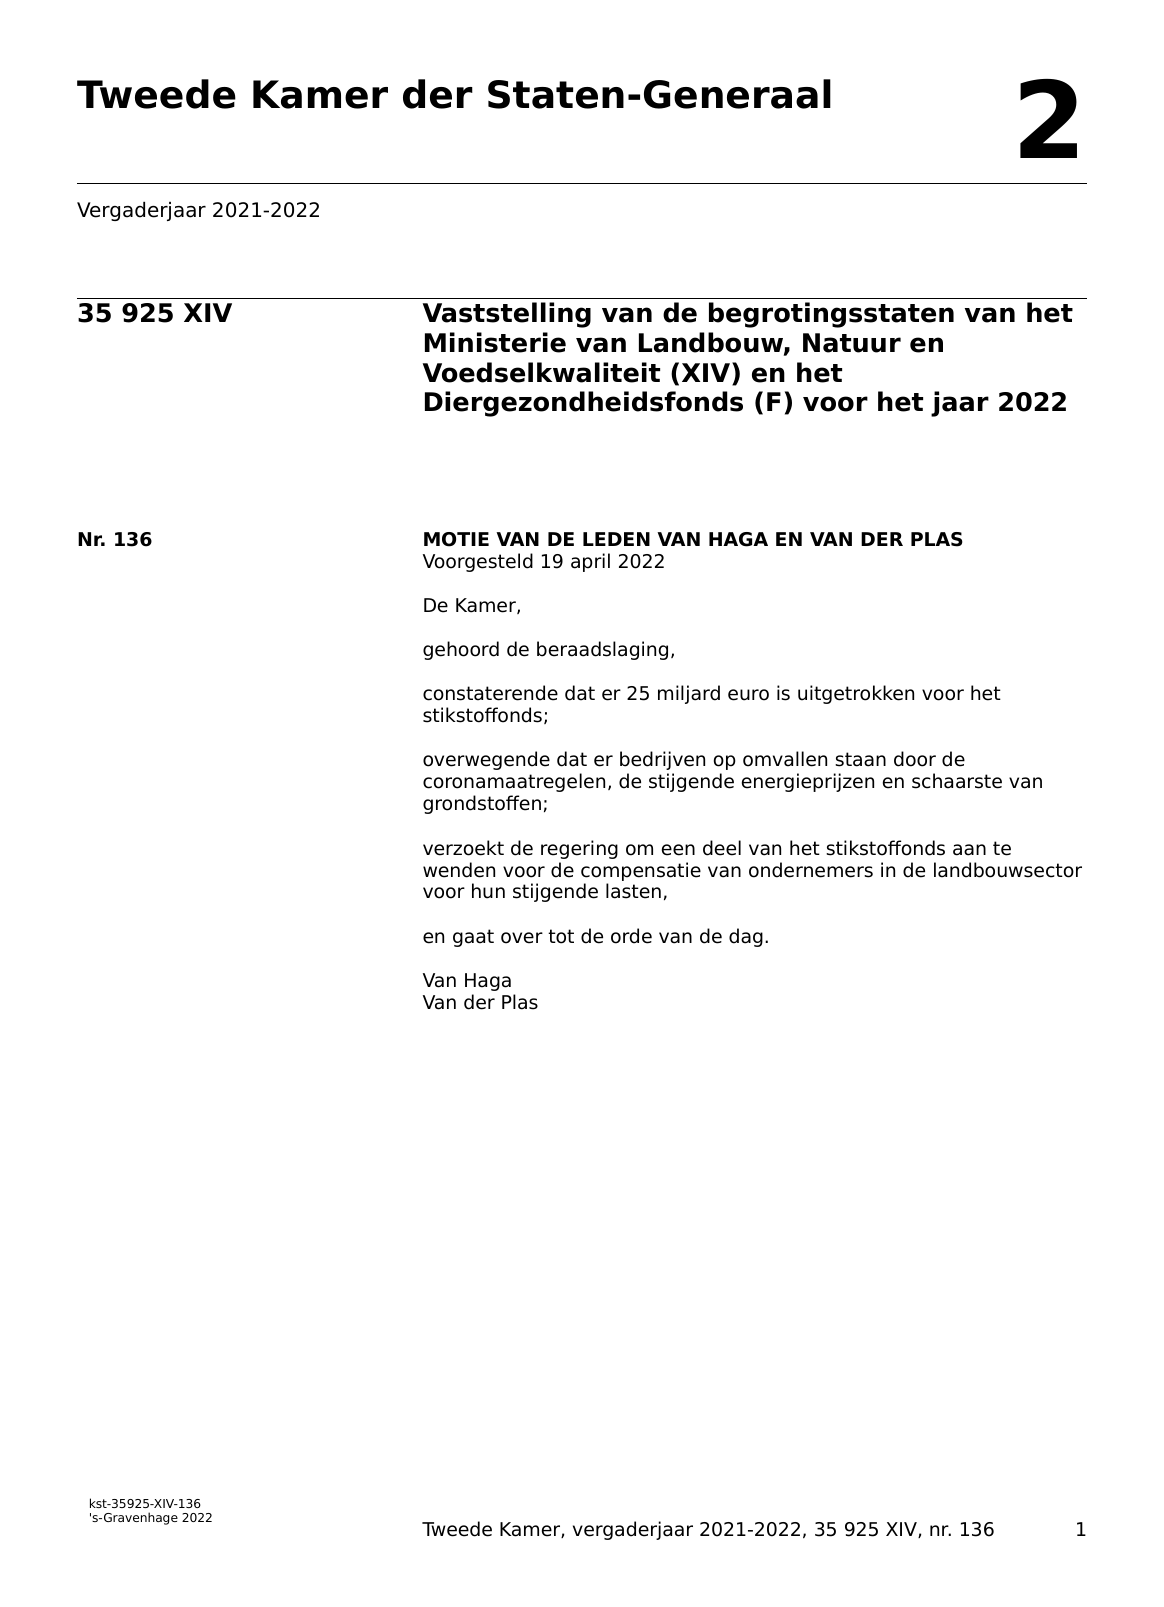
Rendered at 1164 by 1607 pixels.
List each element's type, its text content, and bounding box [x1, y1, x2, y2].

text Voorgesteld 19 april 2022 [422, 551, 1087, 573]
table_cell Vergaderjaar 2021-2022 [77, 184, 1087, 298]
text constaterende dat er 25 miljard euro is uitgetrokken voor het stikstoffonds; [422, 683, 1087, 727]
text De Kamer, [422, 595, 1087, 617]
subtitle Nr. 136 MOTIE VAN DE LEDEN VAN HAGA EN VAN DER PLAS [77, 529, 1087, 551]
subtitle 35 925 XIV Vaststelling van de begrotingsstaten van het Ministerie van Landbouw, Natuur en Voedselkwaliteit (XIV) en het Diergezondheidsfonds (F) voor het jaar 2022 [77, 299, 1087, 418]
table_header Tweede Kamer der Staten-Generaal [77, 59, 886, 183]
text kst-35925-XIV-136 [88, 1497, 323, 1511]
text 's-Gravenhage 2022 [88, 1511, 323, 1525]
text gehoord de beraadslaging, [422, 639, 1087, 661]
text en gaat over tot de orde van de dag. [422, 926, 1087, 948]
text verzoekt de regering om een deel van het stikstoffonds aan te wenden voor de compensatie van ondernemers in de landbouwsector voor hun stijgende lasten, [422, 837, 1087, 903]
text overwegende dat er bedrijven op omvallen staan door de coronamaatregelen, de stijgende energieprijzen en schaarste van grondstoffen; [422, 749, 1087, 815]
table_header 2 [886, 59, 1087, 183]
text Van Haga [422, 970, 1087, 992]
text Van der Plas [422, 992, 1087, 1014]
